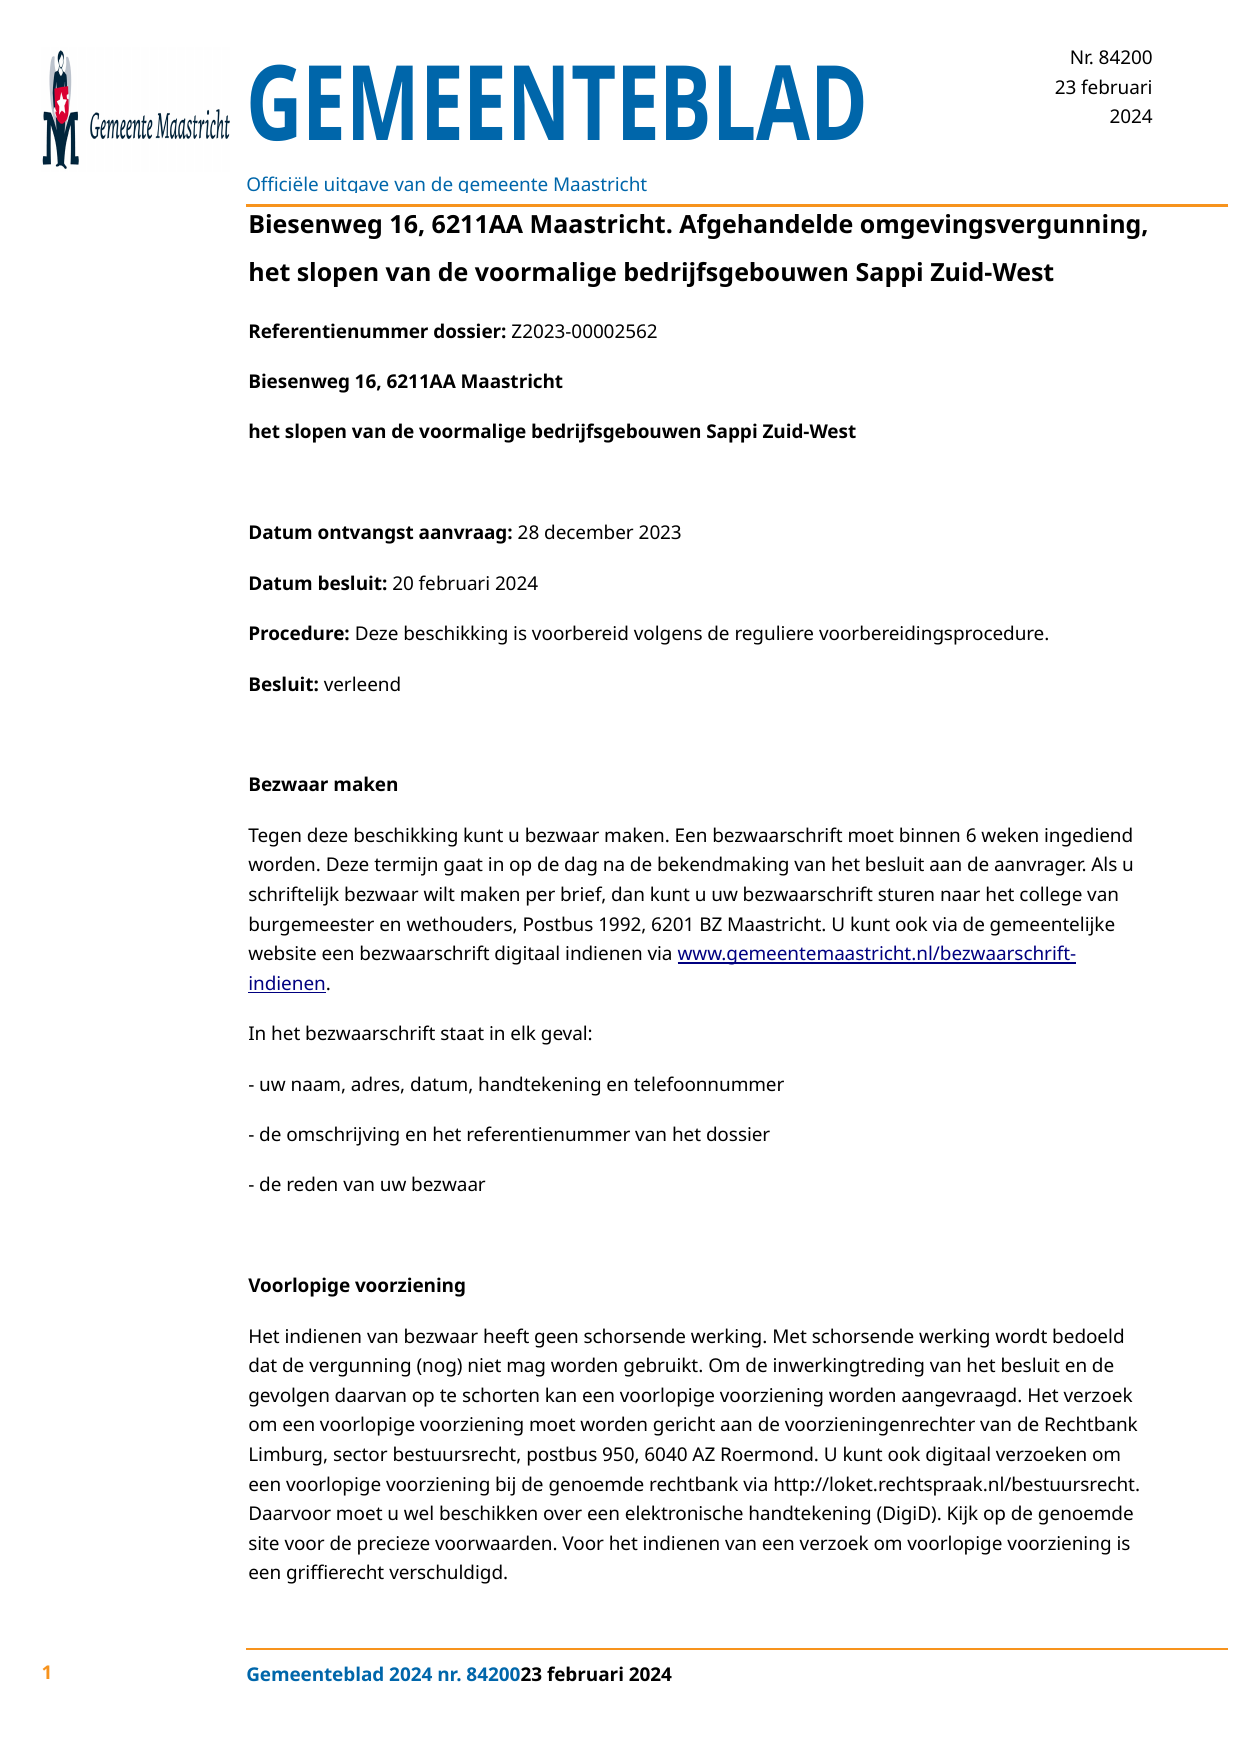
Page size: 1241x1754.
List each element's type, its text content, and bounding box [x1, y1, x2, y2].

text In het bezwaarschrift staat in elk geval: [248, 1020, 1152, 1046]
text Datum ontvangst aanvraag: 28 december 2023 [248, 519, 1152, 545]
text het slopen van de voormalige bedrijfsgebouwen Sappi Zuid-West [248, 419, 1152, 444]
text Voorlopige voorziening [248, 1272, 1152, 1298]
text - de omschrijving en het referentienummer van het dossier [248, 1121, 1152, 1147]
text Procedure: Deze beschikking is voorbereid volgens de reguliere voorbereidingsprocedure. [248, 620, 1152, 646]
text - uw naam, adres, datum, handtekening en telefoonnummer [248, 1071, 1152, 1097]
text - de reden van uw bezwaar [248, 1172, 1152, 1197]
text Biesenweg 16, 6211AA Maastricht [248, 368, 1152, 394]
text Biesenweg 16, 6211AA Maastricht. Afgehandelde omgevingsvergunning, het slopen van de voormalige bedrijfsgebouwen Sappi Zuid-West [248, 207, 1152, 288]
text Referentienummer dossier: Z2023-00002562 [248, 318, 1152, 344]
text Tegen deze beschikking kunt u bezwaar maken. Een bezwaarschrift moet binnen 6 weken ingediend worden. Deze termijn gaat in op de dag na de bekendmaking van het besluit aan de aanvrager. Als u schriftelijk bezwaar wilt maken per brief, dan kunt u uw bezwaarschrift sturen naar het college van burgemeester en wethouders, Postbus 1992, 6201 BZ Maastricht. U kunt ook via de gemeentelijke website een bezwaarschrift digitaal indienen via www.gemeentemaastricht.nl/bezwaarschrift-indienen. [248, 822, 1152, 996]
picture [41, 47, 231, 172]
text Bezwaar maken [248, 772, 1152, 797]
text Besluit: verleend [248, 671, 1152, 697]
text Datum besluit: 20 februari 2024 [248, 570, 1152, 596]
text Het indienen van bezwaar heeft geen schorsende werking. Met schorsende werking wordt bedoeld dat de vergunning (nog) niet mag worden gebruikt. Om de inwerkingtreding van het besluit en de gevolgen daarvan op te schorten kan een voorlopige voorziening worden aangevraagd. Het verzoek om een voorlopige voorziening moet worden gericht aan de voorzieningenrechter van de Rechtbank Limburg, sector bestuursrecht, postbus 950, 6040 AZ Roermond. U kunt ook digitaal verzoeken om een voorlopige voorziening bij de genoemde rechtbank via http://loket.rechtspraak.nl/bestuursrecht. Daarvoor moet u wel beschikken over een elektronische handtekening (DigiD). Kijk op de genoemde site voor de precieze voorwaarden. Voor het indienen van een verzoek om voorlopige voorziening is een griffierecht verschuldigd. [248, 1323, 1152, 1585]
